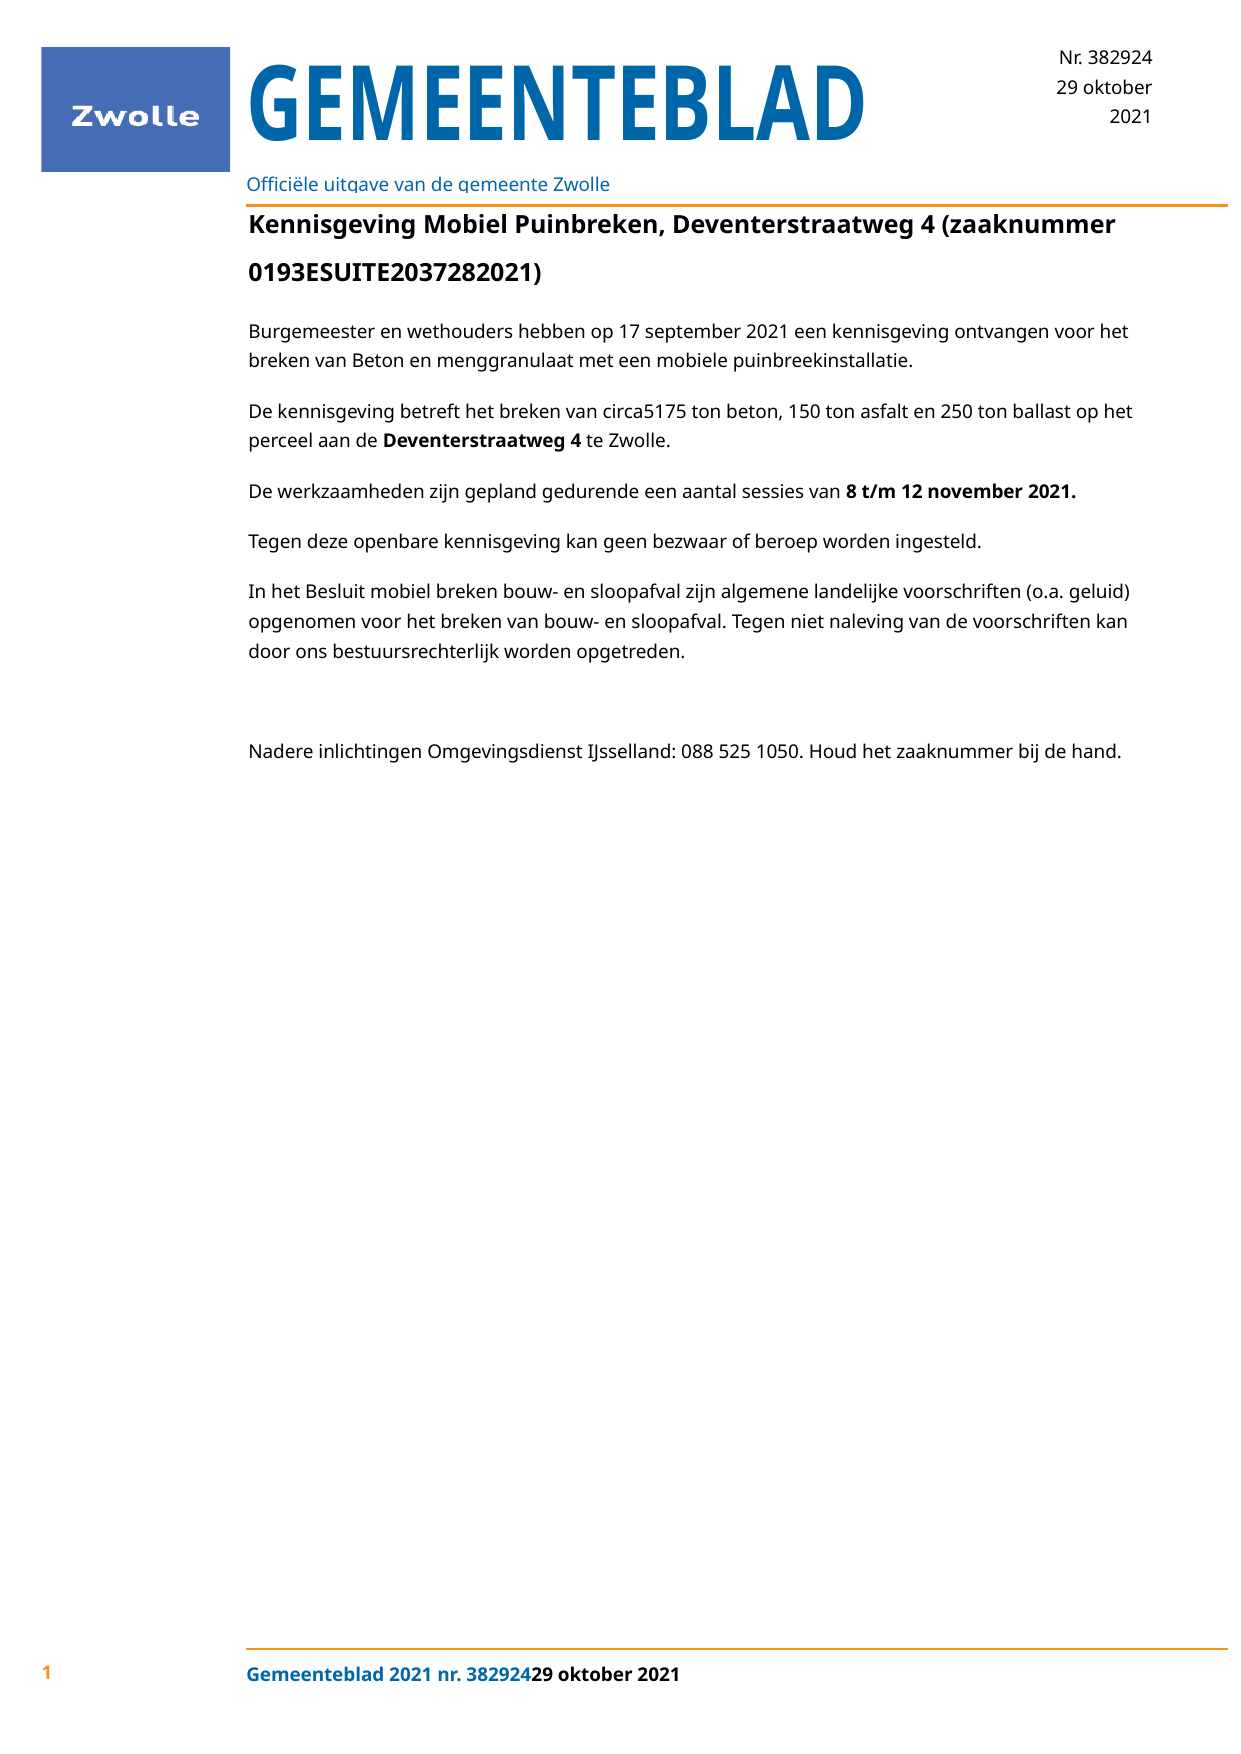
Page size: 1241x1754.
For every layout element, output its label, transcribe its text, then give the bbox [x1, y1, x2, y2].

text De kennisgeving betreft het breken van circa5175 ton beton, 150 ton asfalt en 250 ton ballast op het perceel aan de Deventerstraatweg 4 te Zwolle. [248, 398, 1152, 453]
text Burgemeester en wethouders hebben op 17 september 2021 een kennisgeving ontvangen voor het breken van Beton en menggranulaat met een mobiele puinbreekinstallatie. [248, 318, 1152, 373]
text Kennisgeving Mobiel Puinbreken, Deventerstraatweg 4 (zaaknummer 0193ESUITE2037282021) [248, 207, 1152, 288]
picture [41, 47, 231, 172]
text In het Besluit mobiel breken bouw- en sloopafval zijn algemene landelijke voorschriften (o.a. geluid) opgenomen voor het breken van bouw- en sloopafval. Tegen niet naleving van de voorschriften kan door ons bestuursrechterlijk worden opgetreden. [248, 579, 1152, 664]
text Nadere inlichtingen Omgevingsdienst IJsselland: 088 525 1050. Houd het zaaknummer bij de hand. [248, 739, 1152, 764]
text De werkzaamheden zijn gepland gedurende een aantal sessies van 8 t/m 12 november 2021. [248, 478, 1152, 504]
text Tegen deze openbare kennisgeving kan geen bezwaar of beroep worden ingesteld. [248, 528, 1152, 554]
